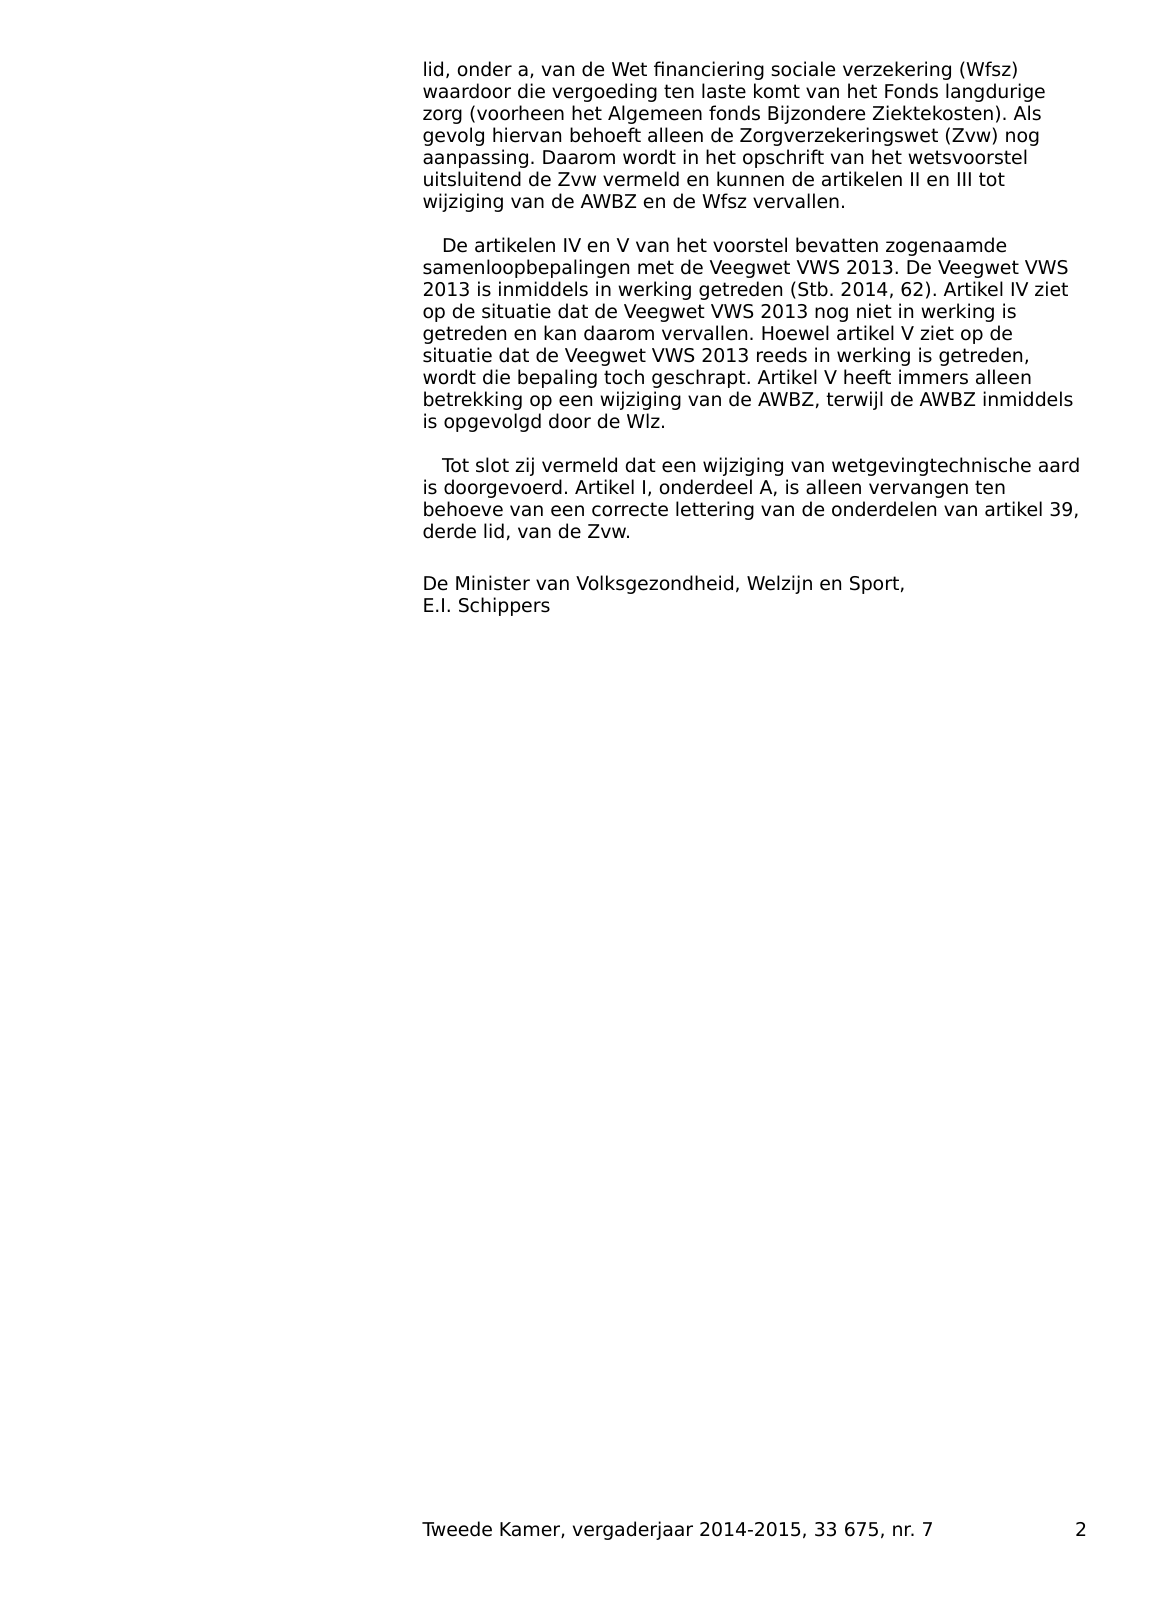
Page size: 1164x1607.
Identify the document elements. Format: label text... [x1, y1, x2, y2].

text Tot slot zij vermeld dat een wijziging van wetgevingtechnische aard is doorgevoerd. Artikel I, onderdeel A, is alleen vervangen ten behoeve van een correcte lettering van de onderdelen van artikel 39, derde lid, van de Zvw. [422, 455, 1087, 543]
text De Minister van Volksgezondheid, Welzijn en Sport, E.I. Schippers [422, 573, 1087, 617]
text lid, onder a, van de Wet financiering sociale verzekering (Wfsz) waardoor die vergoeding ten laste komt van het Fonds langdurige zorg (voorheen het Algemeen fonds Bijzondere Ziektekosten). Als gevolg hiervan behoeft alleen de Zorgverzekeringswet (Zvw) nog aanpassing. Daarom wordt in het opschrift van het wetsvoorstel uitsluitend de Zvw vermeld en kunnen de artikelen II en III tot wijziging van de AWBZ en de Wfsz vervallen. [422, 59, 1087, 213]
text De artikelen IV en V van het voorstel bevatten zogenaamde samenloopbepalingen met de Veegwet VWS 2013. De Veegwet VWS 2013 is inmiddels in werking getreden (Stb. 2014, 62). Artikel IV ziet op de situatie dat de Veegwet VWS 2013 nog niet in werking is getreden en kan daarom vervallen. Hoewel artikel V ziet op de situatie dat de Veegwet VWS 2013 reeds in werking is getreden, wordt die bepaling toch geschrapt. Artikel V heeft immers alleen betrekking op een wijziging van de AWBZ, terwijl de AWBZ inmiddels is opgevolgd door de Wlz. [422, 235, 1087, 433]
